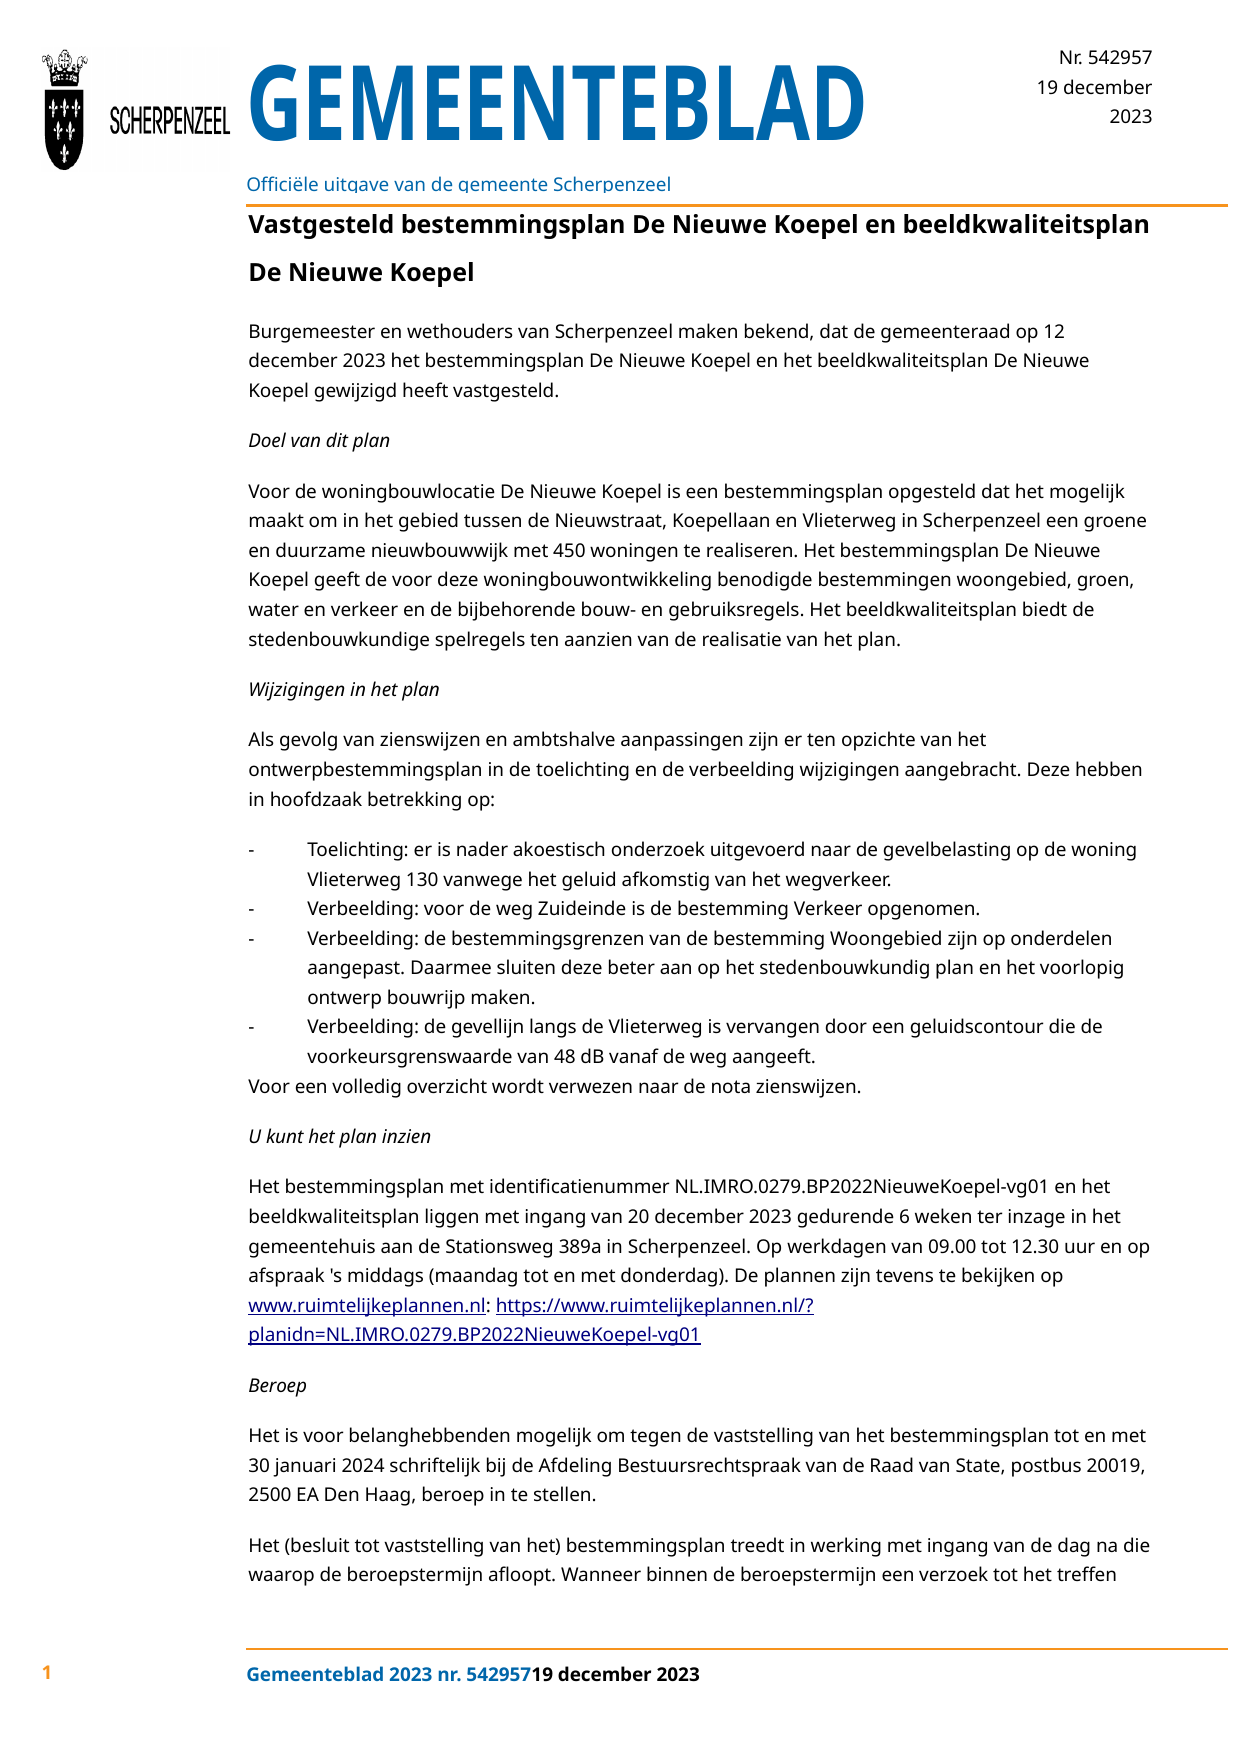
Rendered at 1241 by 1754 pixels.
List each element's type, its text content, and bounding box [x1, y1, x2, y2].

text Wijzigingen in het plan [248, 676, 1152, 702]
picture [41, 47, 231, 172]
text Burgemeester en wethouders van Scherpenzeel maken bekend, dat de gemeenteraad op 12 december 2023 het bestemmingsplan De Nieuwe Koepel en het beeldkwaliteitsplan De Nieuwe Koepel gewijzigd heeft vastgesteld. [248, 318, 1152, 403]
list Verbeelding: voor de weg Zuideinde is de bestemming Verkeer opgenomen. [248, 895, 1152, 921]
text Het (besluit tot vaststelling van het) bestemmingsplan treedt in werking met ingang van de dag na die waarop de beroepstermijn afloopt. Wanneer binnen de beroepstermijn een verzoek tot het treffen [248, 1532, 1152, 1587]
text U kunt het plan inzien [248, 1123, 1152, 1149]
text Het is voor belanghebbenden mogelijk om tegen de vaststelling van het bestemmingsplan tot en met 30 januari 2024 schriftelijk bij de Afdeling Bestuursrechtspraak van de Raad van State, postbus 20019, 2500 EA Den Haag, beroep in te stellen. [248, 1422, 1152, 1507]
list Verbeelding: de gevellijn langs de Vlieterweg is vervangen door een geluidscontour die de voorkeursgrenswaarde van 48 dB vanaf de weg aangeeft. [248, 1014, 1152, 1069]
text Als gevolg van zienswijzen en ambtshalve aanpassingen zijn er ten opzichte van het ontwerpbestemmingsplan in de toelichting en de verbeelding wijzigingen aangebracht. Deze hebben in hoofdzaak betrekking op: [248, 727, 1152, 812]
text Voor de woningbouwlocatie De Nieuwe Koepel is een bestemmingsplan opgesteld dat het mogelijk maakt om in het gebied tussen de Nieuwstraat, Koepellaan en Vlieterweg in Scherpenzeel een groene en duurzame nieuwbouwwijk met 450 woningen te realiseren. Het bestemmingsplan De Nieuwe Koepel geeft de voor deze woningbouwontwikkeling benodigde bestemmingen woongebied, groen, water en verkeer en de bijbehorende bouw- en gebruiksregels. Het beeldkwaliteitsplan biedt de stedenbouwkundige spelregels ten aanzien van de realisatie van het plan. [248, 478, 1152, 652]
text Voor een volledig overzicht wordt verwezen naar de nota zienswijzen. [248, 1073, 1152, 1099]
text Vastgesteld bestemmingsplan De Nieuwe Koepel en beeldkwaliteitsplan De Nieuwe Koepel [248, 207, 1152, 288]
text Het bestemmingsplan met identificatienummer NL.IMRO.0279.BP2022NieuweKoepel-vg01 en het beeldkwaliteitsplan liggen met ingang van 20 december 2023 gedurende 6 weken ter inzage in het gemeentehuis aan de Stationsweg 389a in Scherpenzeel. Op werkdagen van 09.00 tot 12.30 uur en op afspraak 's middags (maandag tot en met donderdag). De plannen zijn tevens te bekijken op www.ruimtelijkeplannen.nl: https://www.ruimtelijkeplannen.nl/?planidn=NL.IMRO.0279.BP2022NieuweKoepel-vg01 [248, 1174, 1152, 1347]
text Doel van dit plan [248, 427, 1152, 453]
list Verbeelding: de bestemmingsgrenzen van de bestemming Woongebied zijn op onderdelen aangepast. Daarmee sluiten deze beter aan op het stedenbouwkundig plan en het voorlopig ontwerp bouwrijp maken. [248, 925, 1152, 1010]
list Toelichting: er is nader akoestisch onderzoek uitgevoerd naar de gevelbelasting op de woning Vlieterweg 130 vanwege het geluid afkomstig van het wegverkeer. [248, 836, 1152, 892]
text Beroep [248, 1372, 1152, 1398]
